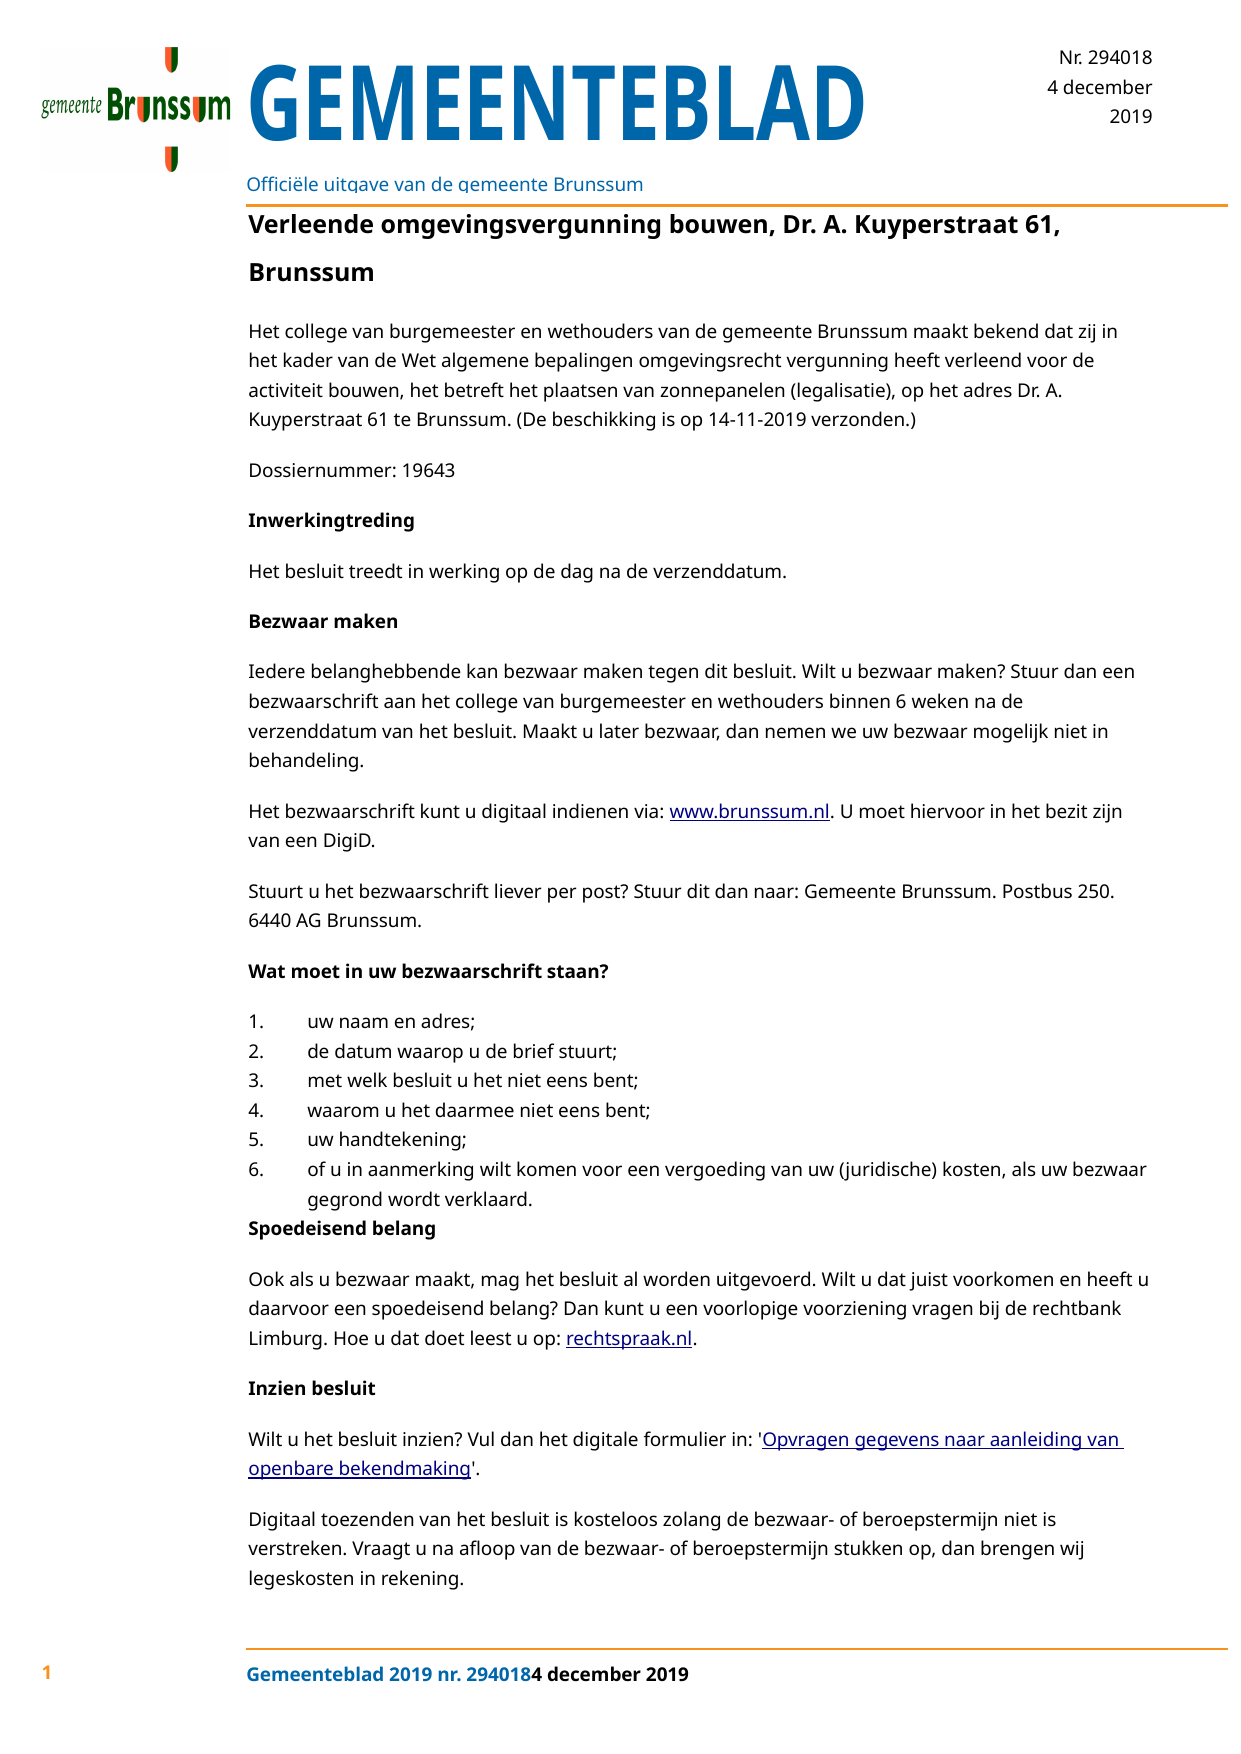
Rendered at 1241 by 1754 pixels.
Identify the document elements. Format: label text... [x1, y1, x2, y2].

list of u in aanmerking wilt komen voor een vergoeding van uw (juridische) kosten, als uw bezwaar gegrond wordt verklaard. [248, 1156, 1152, 1212]
text Het bezwaarschrift kunt u digitaal indienen via: www.brunssum.nl. U moet hiervoor in het bezit zijn van een DigiD. [248, 798, 1152, 853]
text Digitaal toezenden van het besluit is kosteloos zolang de bezwaar- of beroepstermijn niet is verstreken. Vraagt u na afloop van de bezwaar- of beroepstermijn stukken op, dan brengen wij legeskosten in rekening. [248, 1506, 1152, 1591]
text Ook als u bezwaar maakt, mag het besluit al worden uitgevoerd. Wilt u dat juist voorkomen en heeft u daarvoor een spoedeisend belang? Dan kunt u een voorlopige voorziening vragen bij de rechtbank Limburg. Hoe u dat doet leest u op: rechtspraak.nl. [248, 1266, 1152, 1351]
text Bezwaar maken [248, 608, 1152, 634]
text Stuurt u het bezwaarschrift liever per post? Stuur dit dan naar: Gemeente Brunssum. Postbus 250. 6440 AG Brunssum. [248, 878, 1152, 933]
list waarom u het daarmee niet eens bent; [248, 1097, 1152, 1123]
list de datum waarop u de brief stuurt; [248, 1038, 1152, 1064]
text Verleende omgevingsvergunning bouwen, Dr. A. Kuyperstraat 61, Brunssum [248, 207, 1152, 288]
list met welk besluit u het niet eens bent; [248, 1067, 1152, 1093]
text Inwerkingtreding [248, 507, 1152, 533]
text Iedere belanghebbende kan bezwaar maken tegen dit besluit. Wilt u bezwaar maken? Stuur dan een bezwaarschrift aan het college van burgemeester en wethouders binnen 6 weken na de verzenddatum van het besluit. Maakt u later bezwaar, dan nemen we uw bezwaar mogelijk niet in behandeling. [248, 659, 1152, 773]
text Het besluit treedt in werking op de dag na de verzenddatum. [248, 558, 1152, 584]
text Dossiernummer: 19643 [248, 457, 1152, 483]
picture [41, 47, 231, 172]
text Wat moet in uw bezwaarschrift staan? [248, 958, 1152, 984]
text Wilt u het besluit inzien? Vul dan het digitale formulier in: 'Opvragen gegevens naar aanleiding van openbare bekendmaking'. [248, 1426, 1152, 1481]
text Spoedeisend belang [248, 1215, 1152, 1241]
text Het college van burgemeester en wethouders van de gemeente Brunssum maakt bekend dat zij in het kader van de Wet algemene bepalingen omgevingsrecht vergunning heeft verleend voor de activiteit bouwen, het betreft het plaatsen van zonnepanelen (legalisatie), op het adres Dr. A. Kuyperstraat 61 te Brunssum. (De beschikking is op 14-11-2019 verzonden.) [248, 318, 1152, 432]
list uw handtekening; [248, 1127, 1152, 1152]
list uw naam en adres; [248, 1008, 1152, 1034]
text Inzien besluit [248, 1375, 1152, 1401]
